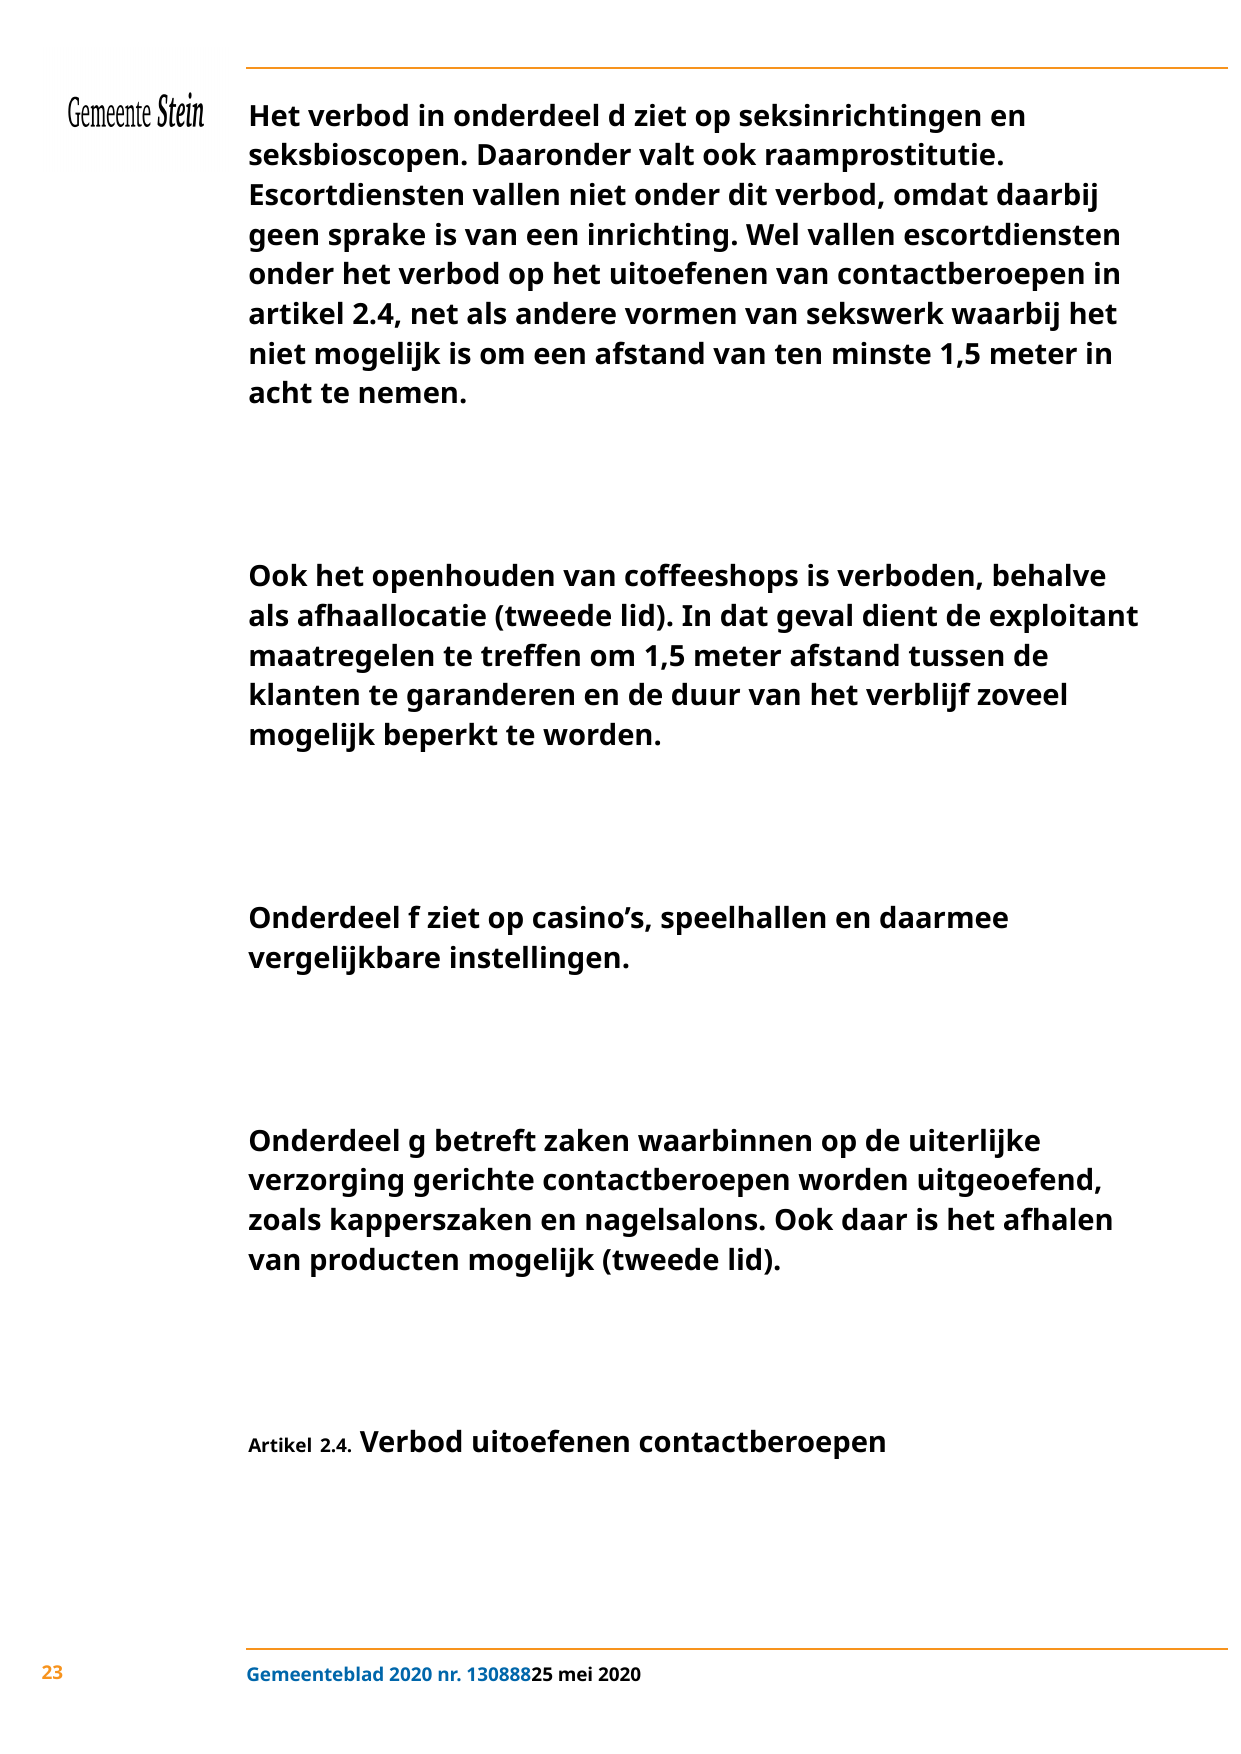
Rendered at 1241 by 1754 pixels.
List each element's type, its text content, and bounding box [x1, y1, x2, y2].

text Het verbod in onderdeel d ziet op seksinrichtingen en seksbioscopen. Daaronder valt ook raamprostitutie. Escortdiensten vallen niet onder dit verbod, omdat daarbij geen sprake is van een inrichting. Wel vallen escortdiensten onder het verbod op het uitoefenen van contactberoepen in artikel 2.4, net als andere vormen van sekswerk waarbij het niet mogelijk is om een afstand van ten minste 1,5 meter in acht te nemen. [248, 95, 1152, 412]
text Artikel 2.4. Verbod uitoefenen contactberoepen [248, 1422, 1152, 1461]
text Onderdeel g betreft zaken waarbinnen op de uiterlijke verzorging gerichte contactberoepen worden uitgeoefend, zoals kapperszaken en nagelsalons. Ook daar is het afhalen van producten mogelijk (tweede lid). [248, 1120, 1152, 1278]
text Ook het openhouden van coffeeshops is verboden, behalve als afhaallocatie (tweede lid). In dat geval dient de exploitant maatregelen te treffen om 1,5 meter afstand tussen de klanten te garanderen en de duur van het verblijf zoveel mogelijk beperkt te worden. [248, 556, 1152, 754]
text Onderdeel f ziet op casino’s, speelhallen en daarmee vergelijkbare instellingen. [248, 897, 1152, 977]
picture [41, 47, 231, 172]
